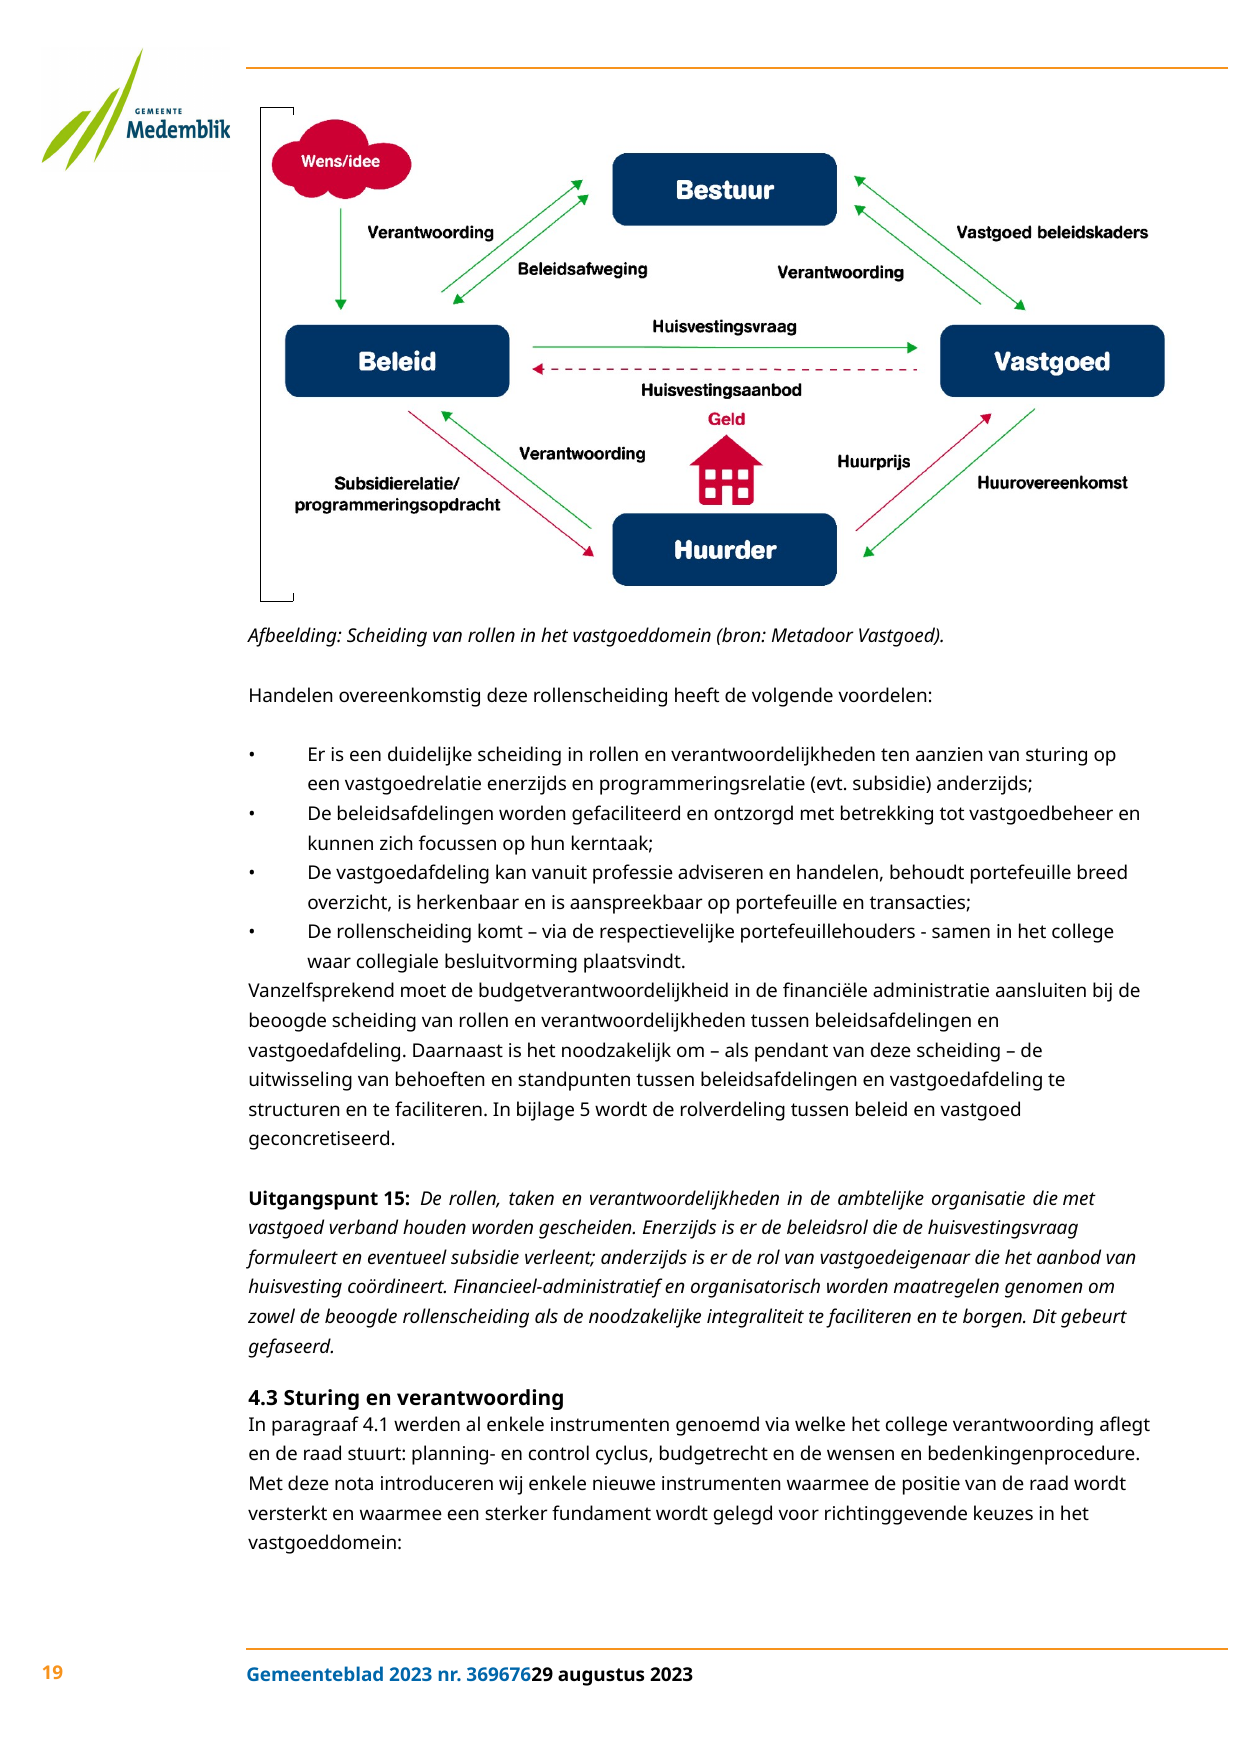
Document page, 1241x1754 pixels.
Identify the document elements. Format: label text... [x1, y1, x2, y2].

text Vanzelfsprekend moet de budgetverantwoordelijkheid in de financiële administratie aansluiten bij de beoogde scheiding van rollen en verantwoordelijkheden tussen beleidsafdelingen en vastgoedafdeling. Daarnaast is het noodzakelijk om – als pendant van deze scheiding – de uitwisseling van behoeften en standpunten tussen beleidsafdelingen en vastgoedafdeling te structuren en te faciliteren. In bijlage 5 wordt de rolverdeling tussen beleid en vastgoed geconcretiseerd. [248, 978, 1152, 1151]
list Er is een duidelijke scheiding in rollen en verantwoordelijkheden ten aanzien van sturing op een vastgoedrelatie enerzijds en programmeringsrelatie (evt. subsidie) anderzijds; [248, 741, 1152, 796]
text Handelen overeenkomstig deze rollenscheiding heeft de volgende voordelen: [248, 682, 1152, 708]
list De rollenscheiding komt – via de respectievelijke portefeuillehouders - samen in het college waar collegiale besluitvorming plaatsvindt. [248, 918, 1152, 974]
picture [41, 47, 231, 172]
text Afbeelding: Scheiding van rollen in het vastgoeddomein (bron: Metadoor Vastgoed). [248, 623, 1152, 648]
picture [268, 115, 1173, 593]
text In paragraaf 4.1 werden al enkele instrumenten genoemd via welke het college verantwoording aflegt en de raad stuurt: planning- en control cyclus, budgetrecht en de wensen en bedenkingenprocedure. Met deze nota introduceren wij enkele nieuwe instrumenten waarmee de positie van de raad wordt versterkt en waarmee een sterker fundament wordt gelegd voor richtinggevende keuzes in het vastgoeddomein: [248, 1411, 1152, 1555]
table_header Uitgangspunt 15: De rollen, taken en verantwoordelijkheden in de ambtelijke organisatie die met vastgoed verband houden worden gescheiden. Enerzijds is er de beleidsrol die de huisvestingsvraag formuleert en eventueel subsidie verleent; anderzijds is er de rol van vastgoedeigenaar die het aanbod van huisvesting coördineert. Financieel-administratief en organisatorisch worden maatregelen genomen om zowel de beoogde rollenscheiding als de noodzakelijke integraliteit te faciliteren en te borgen. Dit gebeurt gefaseerd. [248, 1185, 1152, 1358]
list De vastgoedafdeling kan vanuit professie adviseren en handelen, behoudt portefeuille breed overzicht, is herkenbaar en is aanspreekbaar op portefeuille en transacties; [248, 859, 1152, 915]
text 4.3 Sturing en verantwoording [248, 1383, 1152, 1411]
list De beleidsafdelingen worden gefaciliteerd en ontzorgd met betrekking tot vastgoedbeheer en kunnen zich focussen op hun kerntaak; [248, 800, 1152, 856]
